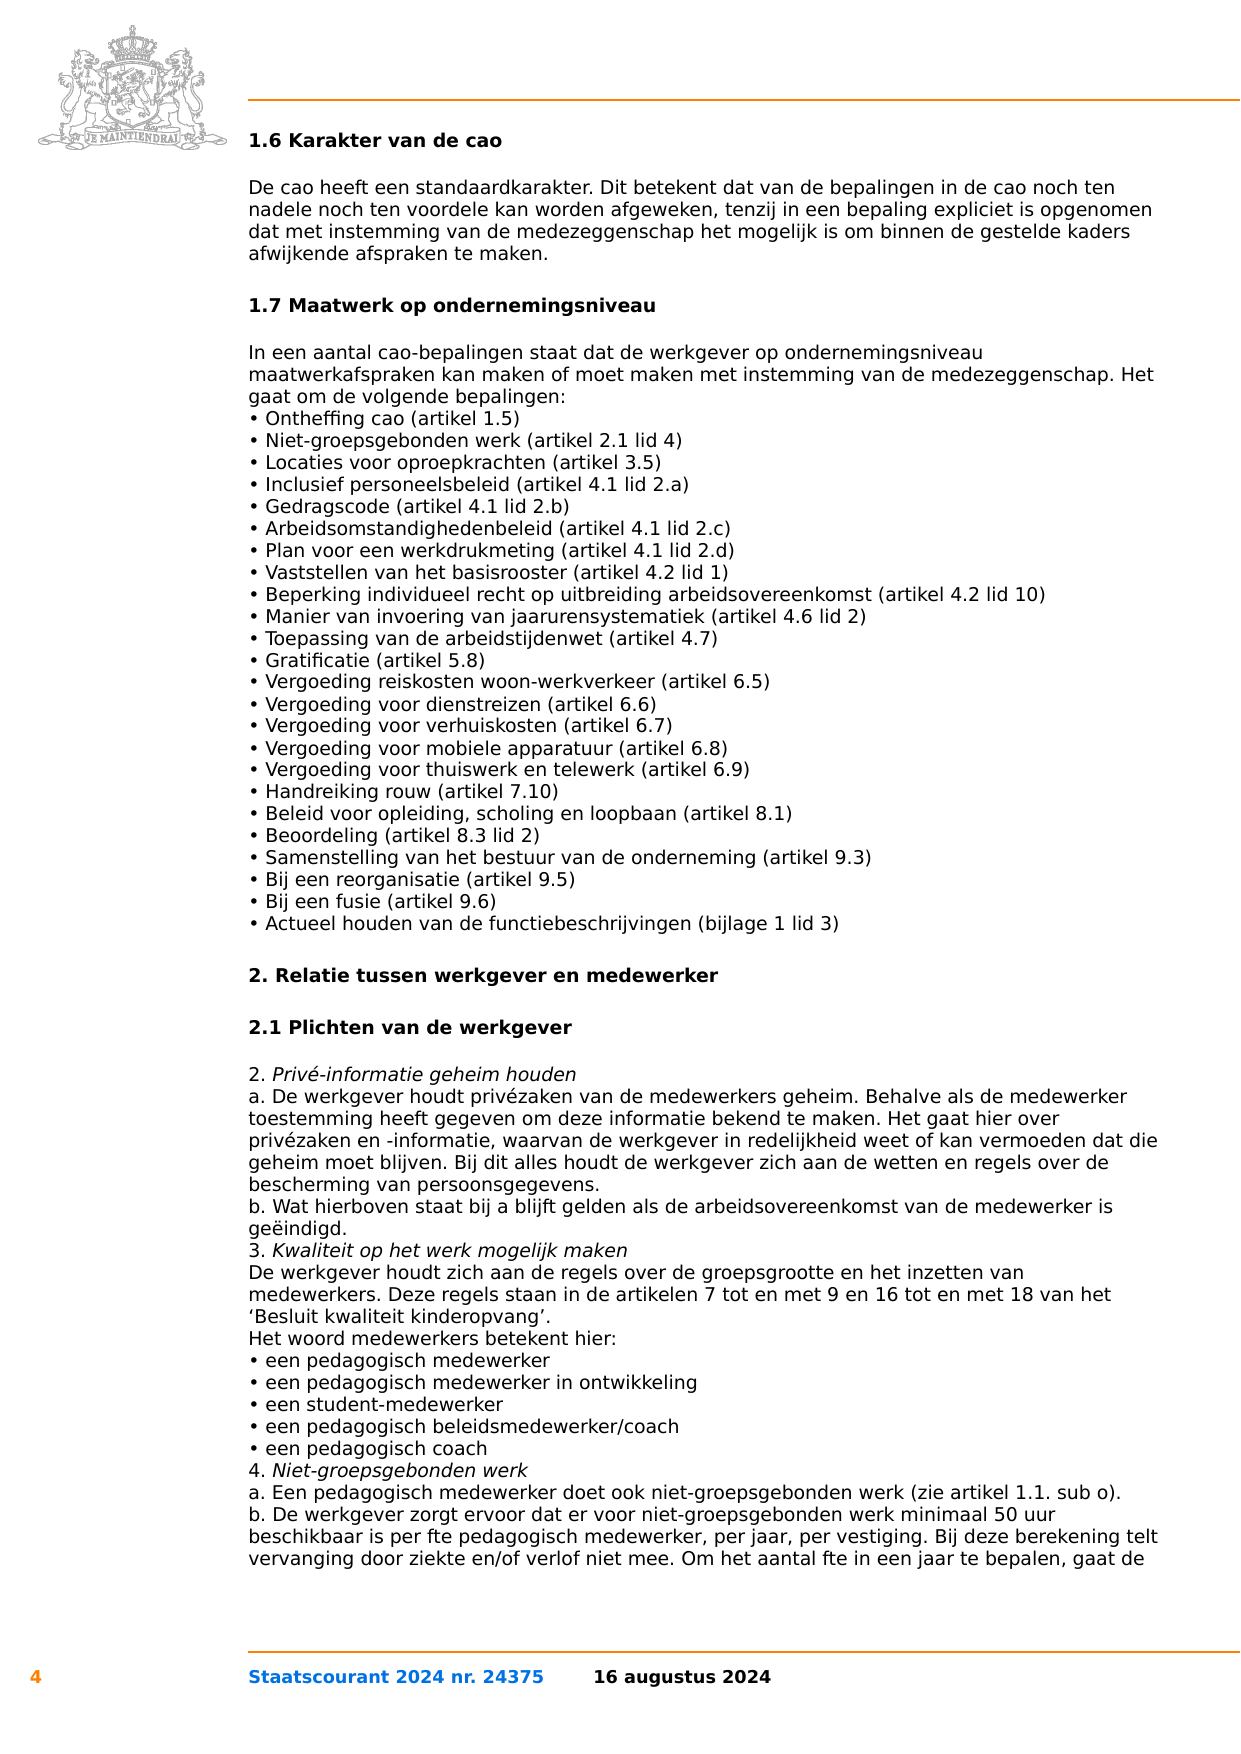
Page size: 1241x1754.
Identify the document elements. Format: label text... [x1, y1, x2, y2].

text • Beoordeling (artikel 8.3 lid 2) [248, 825, 1163, 847]
text • Beperking individueel recht op uitbreiding arbeidsovereenkomst (artikel 4.2 lid 10) [248, 583, 1163, 606]
text • Vaststellen van het basisrooster (artikel 4.2 lid 1) [248, 562, 1163, 583]
text • Locaties voor oproepkrachten (artikel 3.5) [248, 452, 1163, 474]
text In een aantal cao-bepalingen staat dat de werkgever op ondernemingsniveau maatwerkafspraken kan maken of moet maken met instemming van de medezeggenschap. Het gaat om de volgende bepalingen: [248, 342, 1163, 408]
text • een pedagogisch coach [248, 1438, 1163, 1460]
text b. Wat hierboven staat bij a blijft gelden als de arbeidsovereenkomst van de medewerker is geëindigd. [248, 1196, 1163, 1240]
text • Ontheffing cao (artikel 1.5) [248, 408, 1163, 430]
text • Vergoeding reiskosten woon-werkverkeer (artikel 6.5) [248, 671, 1163, 693]
text • Actueel houden van de functiebeschrijvingen (bijlage 1 lid 3) [248, 913, 1163, 935]
text 2. Privé-informatie geheim houden [248, 1064, 1163, 1086]
subtitle 1.6 Karakter van de cao [248, 130, 1163, 152]
text • Beleid voor opleiding, scholing en loopbaan (artikel 8.1) [248, 803, 1163, 825]
text • Handreiking rouw (artikel 7.10) [248, 781, 1163, 803]
text De cao heeft een standaardkarakter. Dit betekent dat van de bepalingen in de cao noch ten nadele noch ten voordele kan worden afgeweken, tenzij in een bepaling expliciet is opgenomen dat met instemming van de medezeggenschap het mogelijk is om binnen de gestelde kaders afwijkende afspraken te maken. [248, 177, 1163, 265]
subtitle 2.1 Plichten van de werkgever [248, 1017, 1163, 1039]
text • een pedagogisch beleidsmedewerker/coach [248, 1416, 1163, 1438]
text • een pedagogisch medewerker [248, 1350, 1163, 1372]
text • Vergoeding voor thuiswerk en telewerk (artikel 6.9) [248, 759, 1163, 781]
text 4. Niet-groepsgebonden werk [248, 1460, 1163, 1482]
text • Bij een fusie (artikel 9.6) [248, 891, 1163, 913]
text • Plan voor een werkdrukmeting (artikel 4.1 lid 2.d) [248, 539, 1163, 562]
text • een student-medewerker [248, 1394, 1163, 1416]
text b. De werkgever zorgt ervoor dat er voor niet-groepsgebonden werk minimaal 50 uur beschikbaar is per fte pedagogisch medewerker, per jaar, per vestiging. Bij deze berekening telt vervanging door ziekte en/of verlof niet mee. Om het aantal fte in een jaar te bepalen, gaat de [248, 1504, 1163, 1570]
text • Vergoeding voor mobiele apparatuur (artikel 6.8) [248, 737, 1163, 759]
text • Vergoeding voor verhuiskosten (artikel 6.7) [248, 715, 1163, 737]
picture [38, 25, 227, 150]
subtitle 1.7 Maatwerk op ondernemingsniveau [248, 295, 1163, 317]
text • Niet-groepsgebonden werk (artikel 2.1 lid 4) [248, 430, 1163, 452]
subtitle 2. Relatie tussen werkgever en medewerker [248, 965, 1163, 987]
text • Toepassing van de arbeidstijdenwet (artikel 4.7) [248, 627, 1163, 649]
text • Gedragscode (artikel 4.1 lid 2.b) [248, 496, 1163, 518]
text • Vergoeding voor dienstreizen (artikel 6.6) [248, 693, 1163, 715]
text • Manier van invoering van jaarurensystematiek (artikel 4.6 lid 2) [248, 606, 1163, 627]
text • Inclusief personeelsbeleid (artikel 4.1 lid 2.a) [248, 474, 1163, 496]
text • een pedagogisch medewerker in ontwikkeling [248, 1372, 1163, 1394]
text • Bij een reorganisatie (artikel 9.5) [248, 869, 1163, 891]
text • Samenstelling van het bestuur van de onderneming (artikel 9.3) [248, 847, 1163, 869]
text De werkgever houdt zich aan de regels over de groepsgrootte en het inzetten van medewerkers. Deze regels staan in de artikelen 7 tot en met 9 en 16 tot en met 18 van het ‘Besluit kwaliteit kinderopvang’. [248, 1262, 1163, 1328]
text a. Een pedagogisch medewerker doet ook niet-groepsgebonden werk (zie artikel 1.1. sub o). [248, 1482, 1163, 1504]
text • Gratificatie (artikel 5.8) [248, 649, 1163, 671]
text Het woord medewerkers betekent hier: [248, 1328, 1163, 1350]
text 3. Kwaliteit op het werk mogelijk maken [248, 1240, 1163, 1262]
text • Arbeidsomstandighedenbeleid (artikel 4.1 lid 2.c) [248, 518, 1163, 539]
text a. De werkgever houdt privézaken van de medewerkers geheim. Behalve als de medewerker toestemming heeft gegeven om deze informatie bekend te maken. Het gaat hier over privézaken en -informatie, waarvan de werkgever in redelijkheid weet of kan vermoeden dat die geheim moet blijven. Bij dit alles houdt de werkgever zich aan de wetten en regels over de bescherming van persoonsgegevens. [248, 1086, 1163, 1196]
